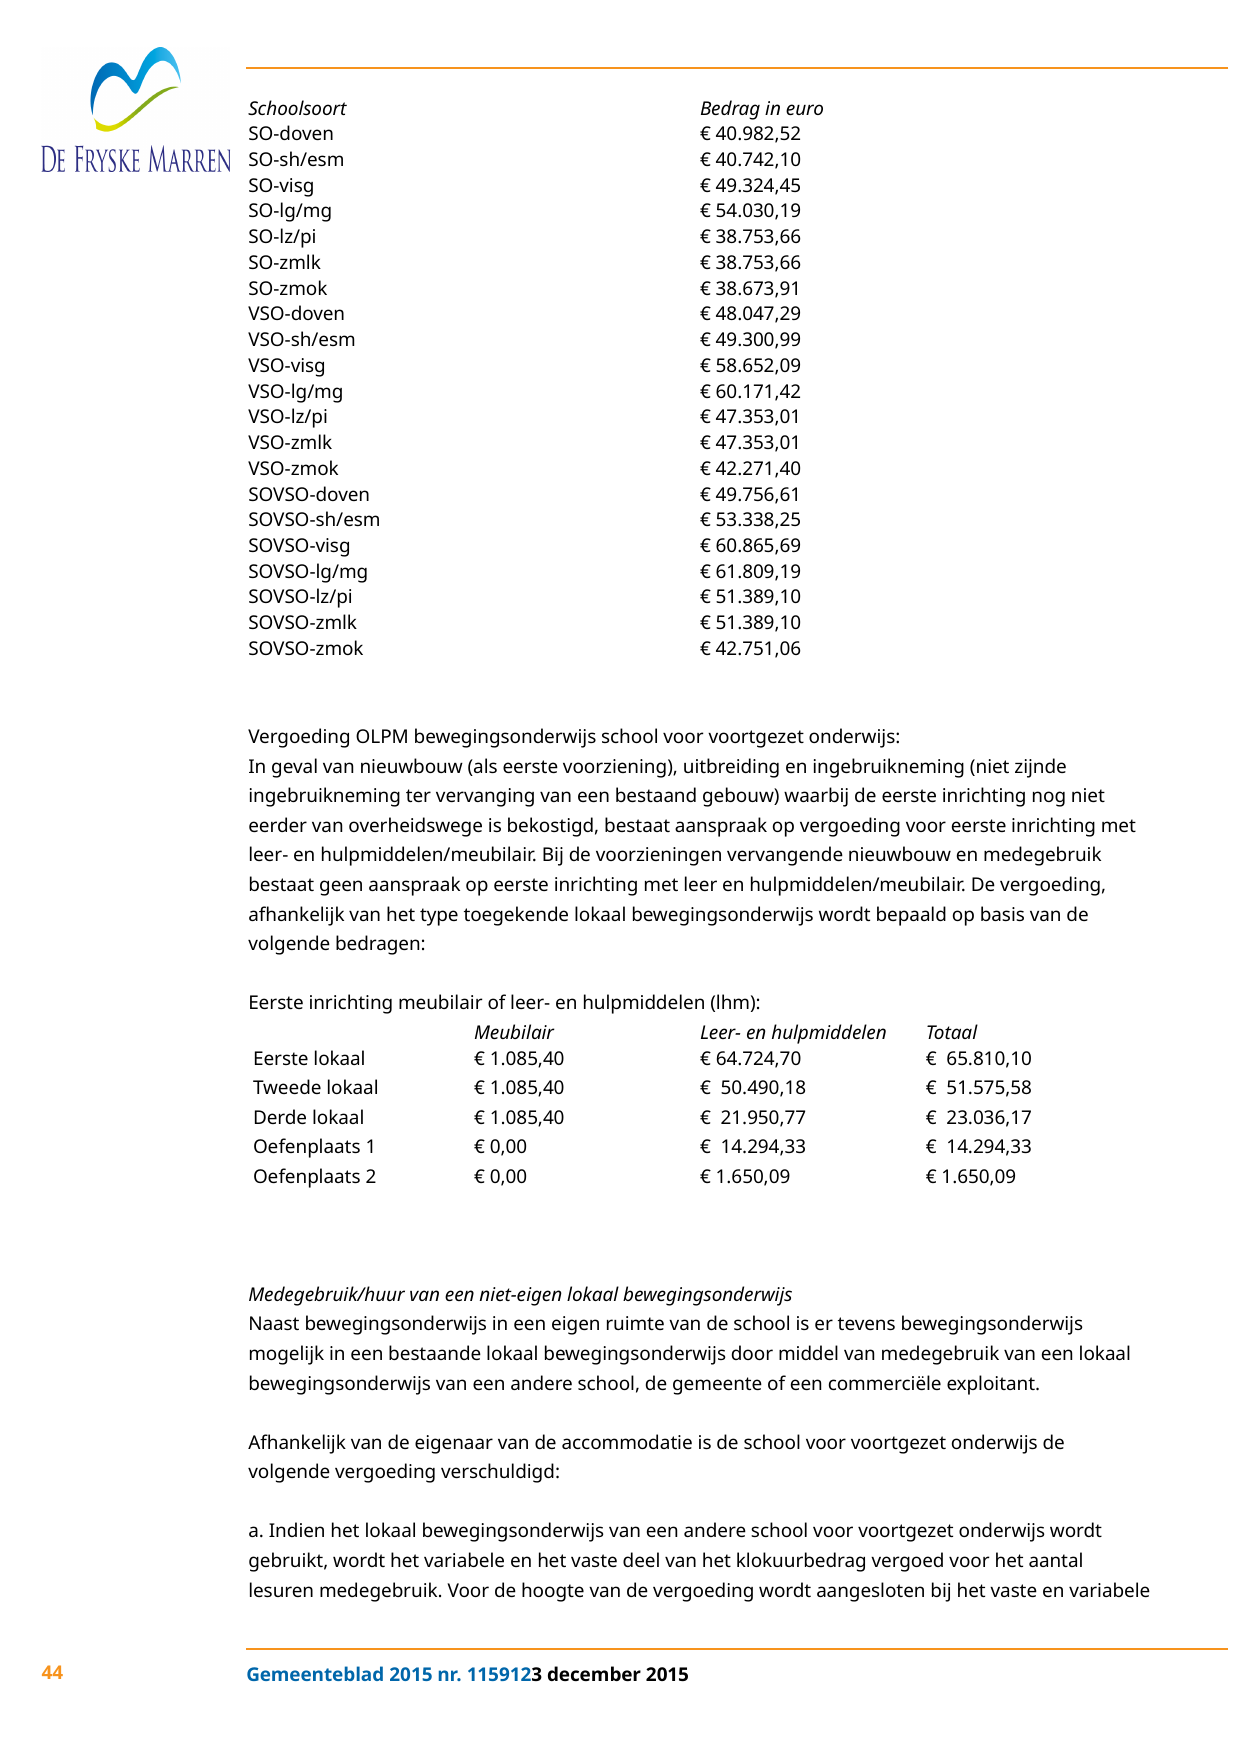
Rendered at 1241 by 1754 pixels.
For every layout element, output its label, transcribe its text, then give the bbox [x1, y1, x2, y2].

table_cell € 64.724,70 € 50.490,18 € 21.950,77 € 14.294,33 € 1.650,09 [700, 1045, 926, 1189]
text Afhankelijk van de eigenaar van de accommodatie is de school voor voortgezet onderwijs de volgende vergoeding verschuldigd: [248, 1429, 1152, 1484]
table_cell € 51.389,10 [700, 609, 1152, 635]
table_cell € 58.652,09 [700, 352, 1152, 378]
table_cell VSO-lz/pi [248, 404, 700, 429]
table_cell SOVSO-zmlk [248, 609, 700, 635]
table_cell € 49.756,61 [700, 481, 1152, 506]
text Medegebruik/huur van een niet-eigen lokaal bewegingsonderwijs [248, 1281, 1152, 1307]
table_header Leer- en hulpmiddelen [700, 1019, 926, 1045]
text Vergoeding OLPM bewegingsonderwijs school voor voortgezet onderwijs: [248, 723, 1152, 749]
text Eerste inrichting meubilair of leer- en hulpmiddelen (lhm): [248, 989, 1152, 1015]
table_cell Eerste lokaal Tweede lokaal Derde lokaal Oefenplaats 1 Oefenplaats 2 [248, 1045, 474, 1189]
table_cell € 51.389,10 [700, 584, 1152, 609]
table_cell € 38.753,66 [700, 224, 1152, 249]
table_cell SOVSO-doven [248, 481, 700, 506]
table_cell € 49.324,45 [700, 172, 1152, 198]
table_cell SO-zmok [248, 275, 700, 301]
text a. Indien het lokaal bewegingsonderwijs van een andere school voor voortgezet onderwijs wordt gebruikt, wordt het variabele en het vaste deel van het klokuurbedrag vergoed voor het aantal lesuren medegebruik. Voor de hoogte van de vergoeding wordt aangesloten bij het vaste en variabele [248, 1518, 1152, 1602]
table_cell SOVSO-lz/pi [248, 584, 700, 609]
table_header Totaal [926, 1019, 1152, 1045]
text In geval van nieuwbouw (als eerste voorziening), uitbreiding en ingebruikneming (niet zijnde ingebruikneming ter vervanging van een bestaand gebouw) waarbij de eerste inrichting nog niet eerder van overheidswege is bekostigd, bestaat aanspraak op vergoeding voor eerste inrichting met leer- en hulpmiddelen/meubilair. Bij de voorzieningen vervangende nieuwbouw en medegebruik bestaat geen aanspraak op eerste inrichting met leer en hulpmiddelen/meubilair. De vergoeding, afhankelijk van het type toegekende lokaal bewegingsonderwijs wordt bepaald op basis van de volgende bedragen: [248, 753, 1152, 956]
table_cell € 47.353,01 [700, 404, 1152, 429]
table_cell € 53.338,25 [700, 506, 1152, 532]
picture [41, 47, 231, 172]
table_cell SOVSO-zmok [248, 635, 700, 661]
table_cell € 65.810,10 € 51.575,58 € 23.036,17 € 14.294,33 € 1.650,09 [926, 1045, 1152, 1189]
table_cell VSO-zmlk [248, 429, 700, 455]
table_cell € 38.753,66 [700, 249, 1152, 275]
table_header [248, 1019, 474, 1045]
table_cell € 60.865,69 [700, 532, 1152, 558]
table_header Bedrag in euro [700, 95, 1152, 121]
table_cell SO-sh/esm [248, 146, 700, 172]
table_cell VSO-zmok [248, 455, 700, 481]
table_header Meubilair [474, 1019, 700, 1045]
table_cell € 1.085,40 € 1.085,40 € 1.085,40 € 0,00 € 0,00 [474, 1045, 700, 1189]
table_cell VSO-lg/mg [248, 378, 700, 403]
table_cell SOVSO-lg/mg [248, 558, 700, 584]
table_cell SO-visg [248, 172, 700, 198]
table_cell € 42.271,40 [700, 455, 1152, 481]
table_cell SO-lz/pi [248, 224, 700, 249]
table_cell SO-doven [248, 121, 700, 146]
table_cell VSO-doven [248, 301, 700, 326]
table_cell VSO-visg [248, 352, 700, 378]
table_cell VSO-sh/esm [248, 326, 700, 352]
table_cell € 49.300,99 [700, 326, 1152, 352]
table_cell SOVSO-visg [248, 532, 700, 558]
table_cell € 38.673,91 [700, 275, 1152, 301]
table_header Schoolsoort [248, 95, 700, 121]
table_cell SO-zmlk [248, 249, 700, 275]
table_cell € 61.809,19 [700, 558, 1152, 584]
table_cell SOVSO-sh/esm [248, 506, 700, 532]
table_cell € 42.751,06 [700, 635, 1152, 661]
text Naast bewegingsonderwijs in een eigen ruimte van de school is er tevens bewegingsonderwijs mogelijk in een bestaande lokaal bewegingsonderwijs door middel van medegebruik van een lokaal bewegingsonderwijs van een andere school, de gemeente of een commerciële exploitant. [248, 1311, 1152, 1395]
table_cell € 54.030,19 [700, 198, 1152, 223]
table_cell SO-lg/mg [248, 198, 700, 223]
table_cell € 40.742,10 [700, 146, 1152, 172]
table_cell € 48.047,29 [700, 301, 1152, 326]
table_cell € 40.982,52 [700, 121, 1152, 146]
table_cell € 60.171,42 [700, 378, 1152, 403]
table_cell € 47.353,01 [700, 429, 1152, 455]
